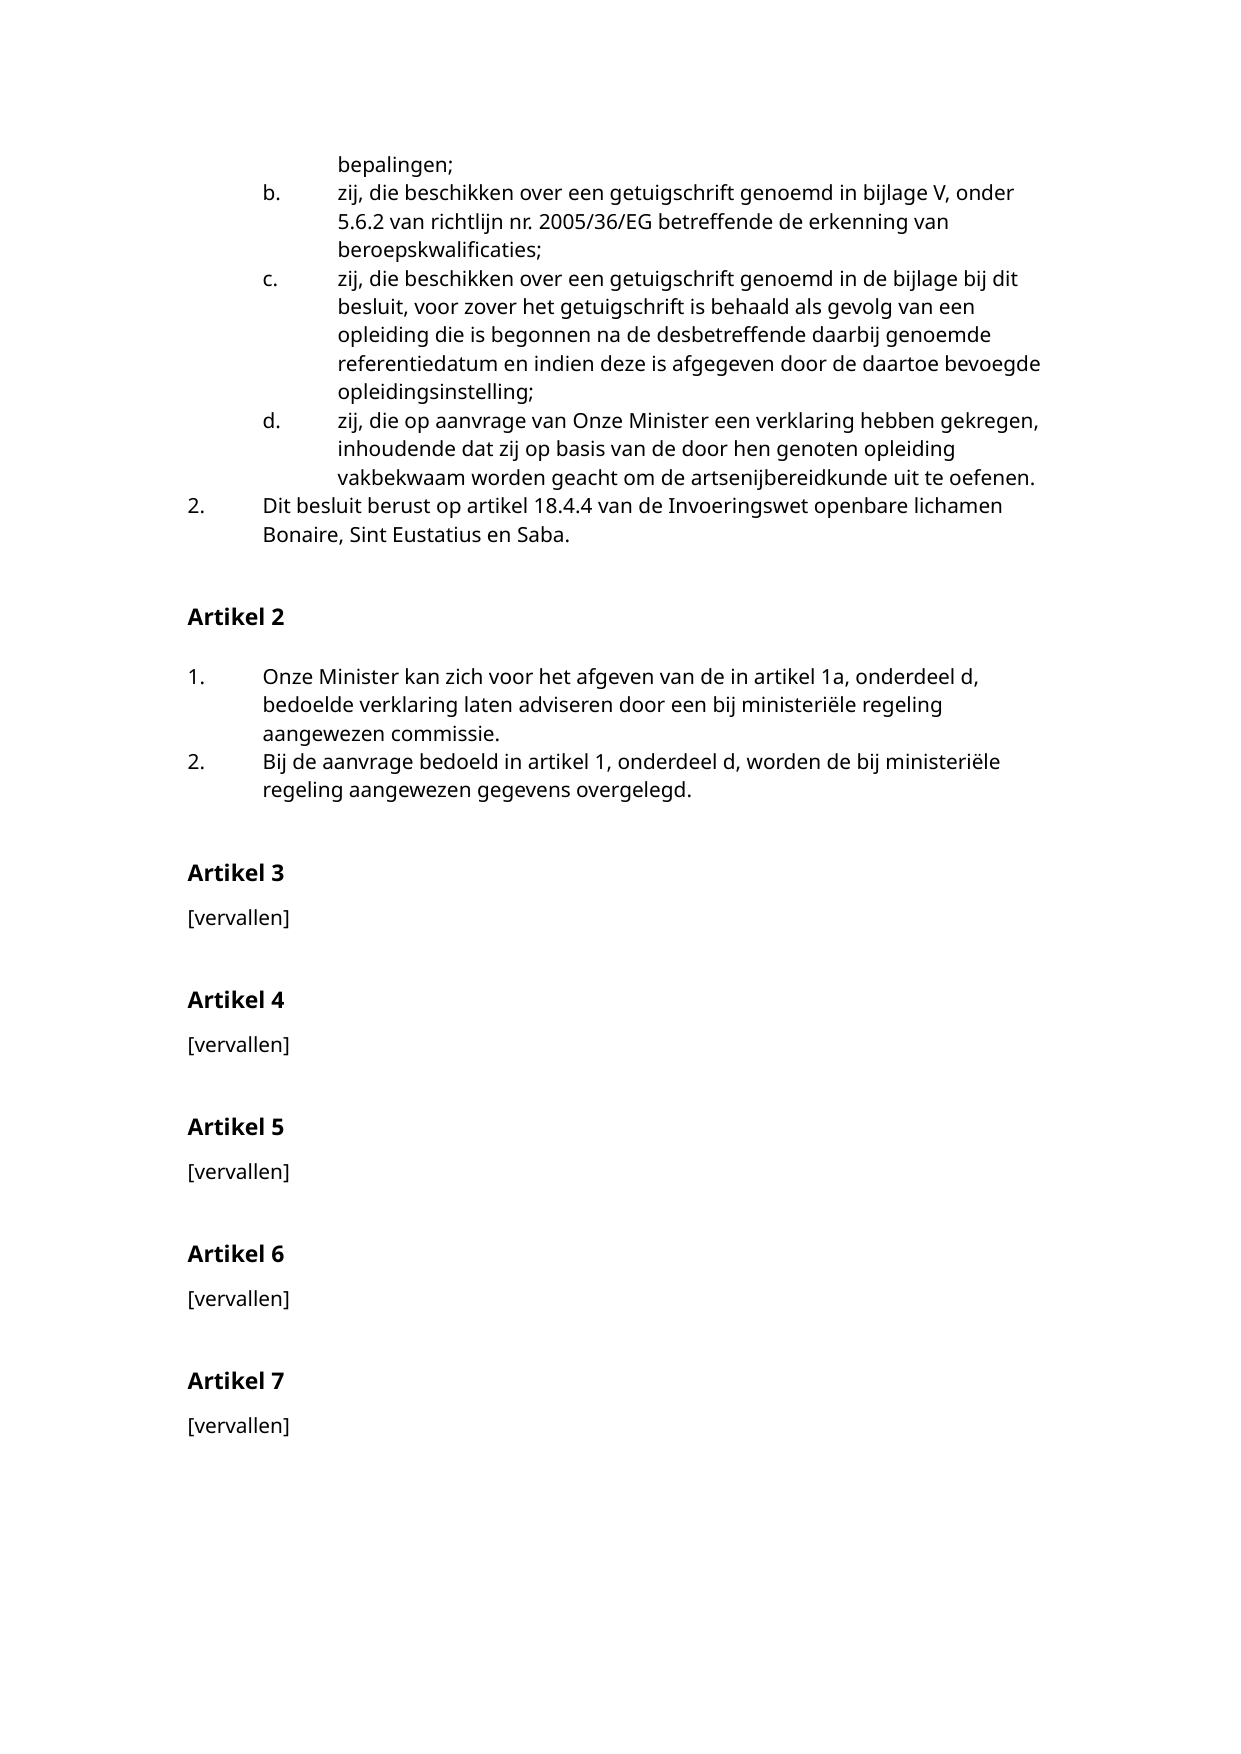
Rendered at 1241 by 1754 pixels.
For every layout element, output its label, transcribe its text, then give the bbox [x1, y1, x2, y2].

subtitle Artikel 3 [187, 857, 1053, 888]
subtitle Artikel 7 [187, 1365, 1053, 1397]
subtitle Artikel 4 [187, 984, 1053, 1015]
subtitle Artikel 2 [187, 601, 1053, 632]
list Bij de aanvrage bedoeld in artikel 1, onderdeel d, worden de bij ministeriële regeling aangewezen gegevens overgelegd. [187, 747, 1053, 804]
list zij, die beschikken over een getuigschrift genoemd in bijlage V, onder 5.6.2 van richtlijn nr. 2005/36/EG betreffende de erkenning van beroepskwalificaties; [262, 178, 1053, 264]
text [vervallen] [187, 1030, 1053, 1058]
text [vervallen] [187, 1157, 1053, 1186]
list zij, die beschikken over een getuigschrift genoemd in de bijlage bij dit besluit, voor zover het getuigschrift is behaald als gevolg van een opleiding die is begonnen na de desbetreffende daarbij genoemde referentiedatum en indien deze is afgegeven door de daartoe bevoegde opleidingsinstelling; [262, 264, 1053, 406]
text [vervallen] [187, 1284, 1053, 1313]
list bepalingen; [262, 150, 1053, 178]
subtitle Artikel 5 [187, 1111, 1053, 1142]
text [vervallen] [187, 1412, 1053, 1440]
list Dit besluit berust op artikel 18.4.4 van de Invoeringswet openbare lichamen Bonaire, Sint Eustatius en Saba. [187, 491, 1053, 548]
list zij, die op aanvrage van Onze Minister een verklaring hebben gekregen, inhoudende dat zij op basis van de door hen genoten opleiding vakbekwaam worden geacht om de artsenijbereidkunde uit te oefenen. [262, 406, 1053, 491]
text [vervallen] [187, 903, 1053, 931]
list Onze Minister kan zich voor het afgeven van de in artikel 1a, onderdeel d, bedoelde verklaring laten adviseren door een bij ministeriële regeling aangewezen commissie. [187, 662, 1053, 747]
subtitle Artikel 6 [187, 1238, 1053, 1269]
